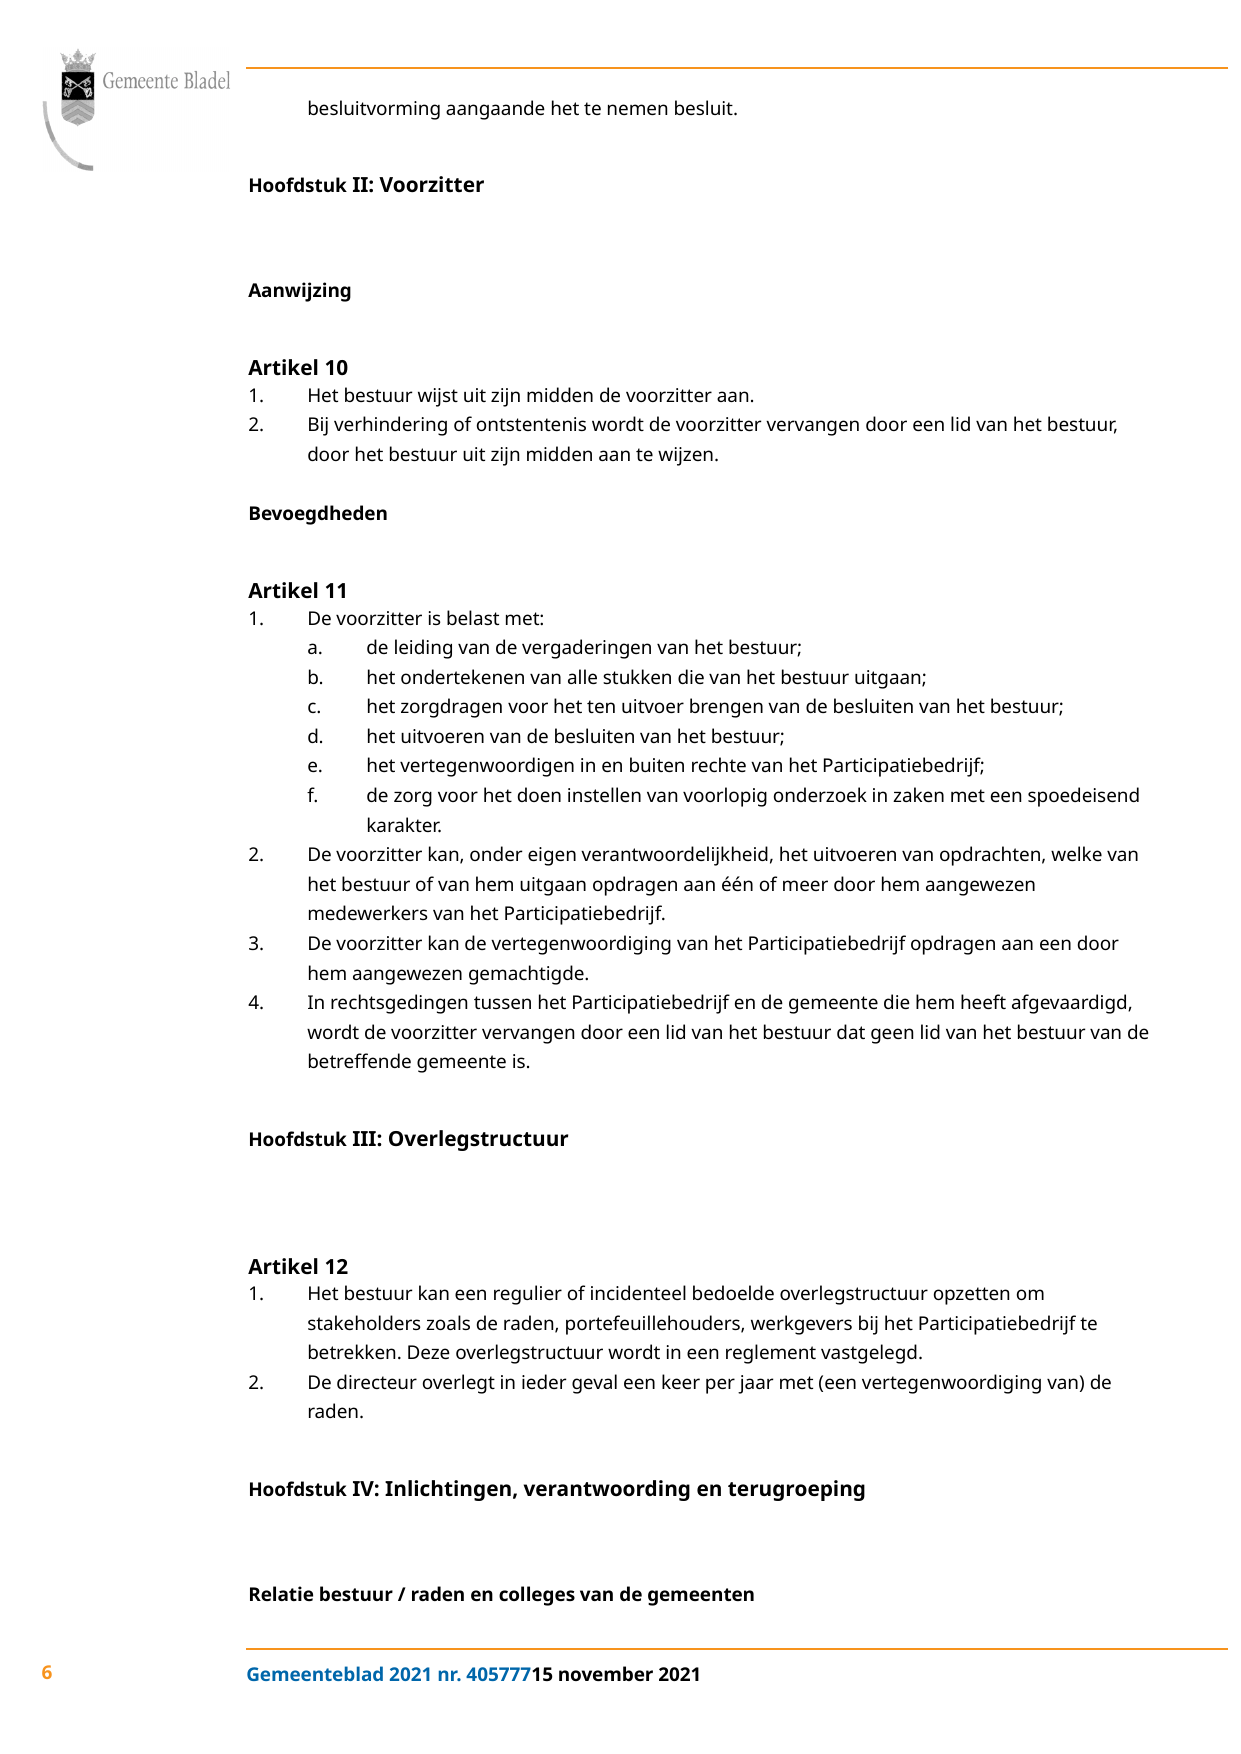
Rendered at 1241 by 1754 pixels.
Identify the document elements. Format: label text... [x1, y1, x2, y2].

list Het bestuur wijst uit zijn midden de voorzitter aan. [248, 382, 1152, 408]
list het vertegenwoordigen in en buiten rechte van het Participatiebedrijf; [307, 753, 1152, 778]
list de zorg voor het doen instellen van voorlopig onderzoek in zaken met een spoedeisend karakter. [307, 782, 1152, 838]
list De directeur overlegt in ieder geval een keer per jaar met (een vertegenwoordiging van) de raden. [248, 1369, 1152, 1424]
text Aanwijzing [248, 277, 1152, 303]
list het zorgdragen voor het ten uitvoer brengen van de besluiten van het bestuur; [307, 693, 1152, 719]
list In rechtsgedingen tussen het Participatiebedrijf en de gemeente die hem heeft afgevaardigd, wordt de voorzitter vervangen door een lid van het bestuur dat geen lid van het bestuur van de betreffende gemeente is. [248, 989, 1152, 1074]
list De voorzitter kan, onder eigen verantwoordelijkheid, het uitvoeren van opdrachten, welke van het bestuur of van hem uitgaan opdragen aan één of meer door hem aangewezen medewerkers van het Participatiebedrijf. [248, 841, 1152, 926]
list het uitvoeren van de besluiten van het bestuur; [307, 723, 1152, 749]
list De voorzitter kan de vertegenwoordiging van het Participatiebedrijf opdragen aan een door hem aangewezen gemachtigde. [248, 930, 1152, 986]
list de leiding van de vergaderingen van het bestuur; [307, 634, 1152, 660]
text Artikel 11 [248, 576, 1152, 605]
list Bij verhindering of ontstentenis wordt de voorzitter vervangen door een lid van het bestuur, door het bestuur uit zijn midden aan te wijzen. [248, 411, 1152, 467]
list het ondertekenen van alle stukken die van het bestuur uitgaan; [307, 664, 1152, 690]
list Het bestuur kan een regulier of incidenteel bedoelde overlegstructuur opzetten om stakeholders zoals de raden, portefeuillehouders, werkgevers bij het Participatiebedrijf te betrekken. Deze overlegstructuur wordt in een reglement vastgelegd. [248, 1280, 1152, 1365]
list besluitvorming aangaande het te nemen besluit. [248, 95, 1152, 121]
text Hoofdstuk II: Voorzitter [248, 170, 1152, 198]
text Hoofdstuk III: Overlegstructuur [248, 1124, 1152, 1152]
text Artikel 10 [248, 353, 1152, 382]
text Artikel 12 [248, 1252, 1152, 1280]
text Relatie bestuur / raden en colleges van de gemeenten [248, 1581, 1152, 1607]
text Hoofdstuk IV: Inlichtingen, verantwoording en terugroeping [248, 1474, 1152, 1502]
picture [41, 47, 231, 172]
list De voorzitter is belast met: [248, 605, 1152, 631]
text Bevoegdheden [248, 500, 1152, 526]
